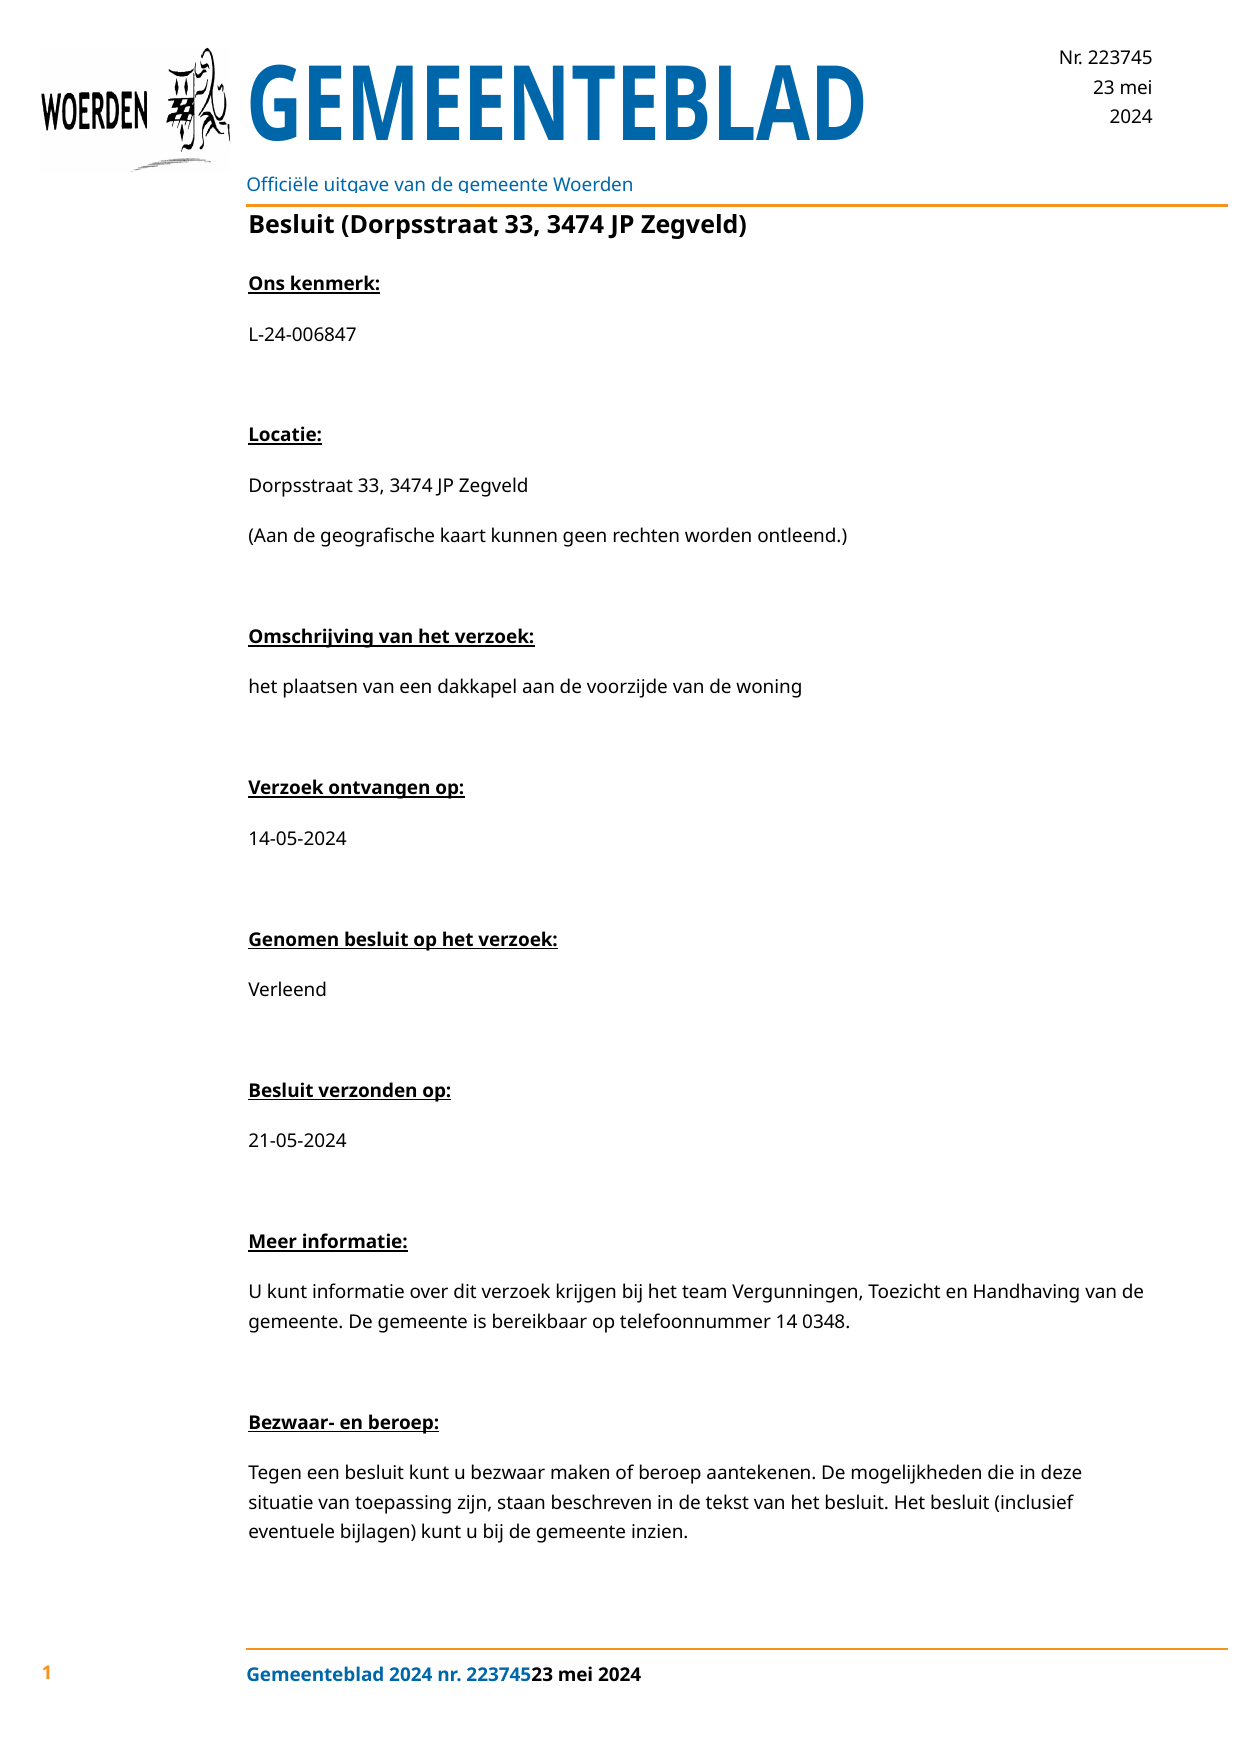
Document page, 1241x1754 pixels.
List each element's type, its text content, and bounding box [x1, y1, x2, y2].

text 21-05-2024 [248, 1127, 1152, 1153]
text (Aan de geografische kaart kunnen geen rechten worden ontleend.) [248, 522, 1152, 548]
text Locatie: [248, 422, 1152, 447]
text het plaatsen van een dakkapel aan de voorzijde van de woning [248, 674, 1152, 699]
text L-24-006847 [248, 321, 1152, 346]
text Genomen besluit op het verzoek: [248, 926, 1152, 951]
text Ons kenmerk: [248, 270, 1152, 296]
text Meer informatie: [248, 1228, 1152, 1254]
text Tegen een besluit kunt u bezwaar maken of beroep aantekenen. De mogelijkheden die in deze situatie van toepassing zijn, staan beschreven in de tekst van het besluit. Het besluit (inclusief eventuele bijlagen) kunt u bij de gemeente inzien. [248, 1459, 1152, 1544]
picture [41, 47, 231, 172]
text Bezwaar- en beroep: [248, 1409, 1152, 1435]
text Besluit verzonden op: [248, 1077, 1152, 1103]
text Besluit (Dorpsstraat 33, 3474 JP Zegveld) [248, 207, 1152, 241]
text Verzoek ontvangen op: [248, 774, 1152, 800]
text 14-05-2024 [248, 825, 1152, 851]
text Dorpsstraat 33, 3474 JP Zegveld [248, 472, 1152, 498]
text U kunt informatie over dit verzoek krijgen bij het team Vergunningen, Toezicht en Handhaving van de gemeente. De gemeente is bereikbaar op telefoonnummer 14 0348. [248, 1279, 1152, 1334]
text Omschrijving van het verzoek: [248, 623, 1152, 649]
text Verleend [248, 976, 1152, 1002]
